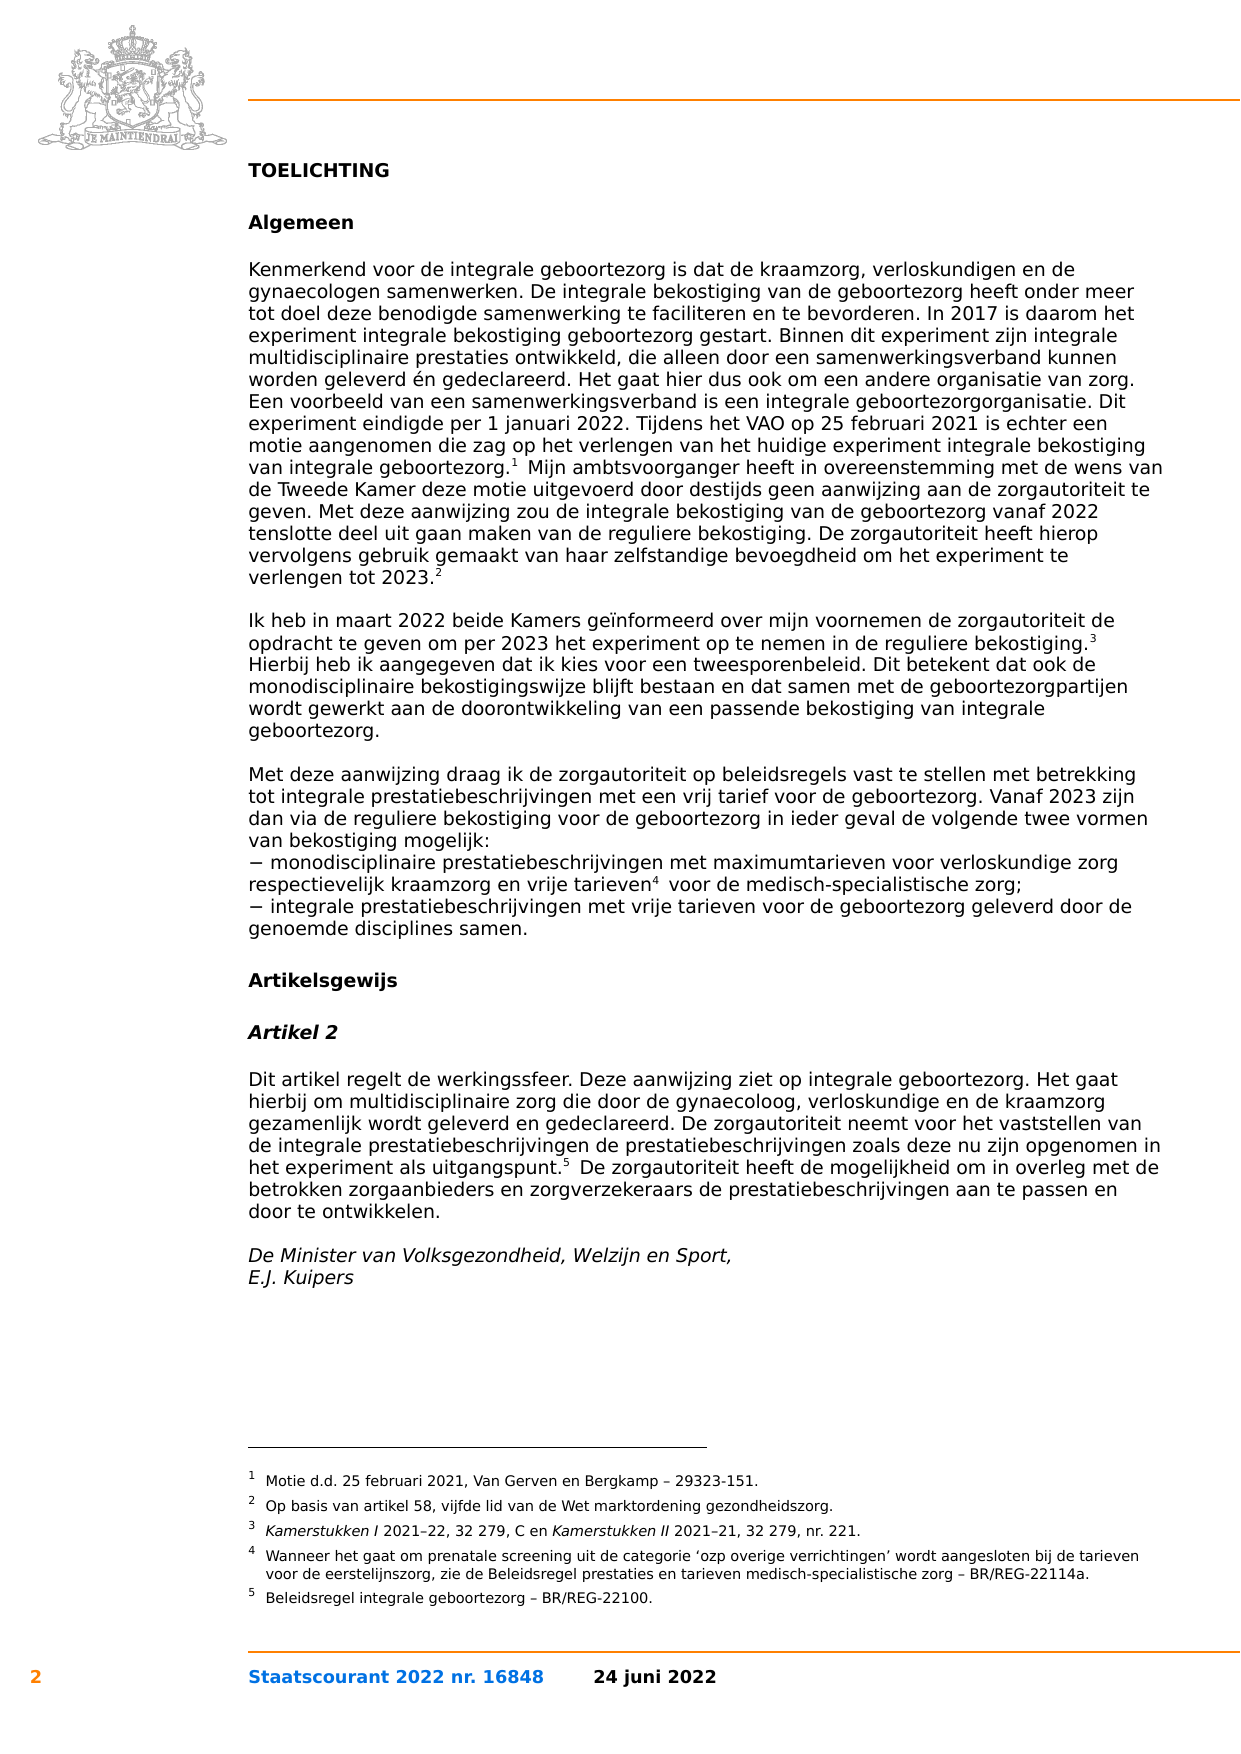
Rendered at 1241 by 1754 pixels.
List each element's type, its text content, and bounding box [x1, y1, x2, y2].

text − integrale prestatiebeschrijvingen met vrije tarieven voor de geboortezorg geleverd door de genoemde disciplines samen. [248, 896, 1163, 940]
text Kenmerkend voor de integrale geboortezorg is dat de kraamzorg, verloskundigen en de gynaecologen samenwerken. De integrale bekostiging van de geboortezorg heeft onder meer tot doel deze benodigde samenwerking te faciliteren en te bevorderen. In 2017 is daarom het experiment integrale bekostiging geboortezorg gestart. Binnen dit experiment zijn integrale multidisciplinaire prestaties ontwikkeld, die alleen door een samenwerkingsverband kunnen worden geleverd én gedeclareerd. Het gaat hier dus ook om een andere organisatie van zorg. Een voorbeeld van een samenwerkingsverband is een integrale geboortezorgorganisatie. Dit experiment eindigde per 1 januari 2022. Tijdens het VAO op 25 februari 2021 is echter een motie aangenomen die zag op het verlengen van het huidige experiment integrale bekostiging van integrale geboortezorg. Mijn ambtsvoorganger heeft in overeenstemming met de wens van de Tweede Kamer deze motie uitgevoerd door destijds geen aanwijzing aan de zorgautoriteit te geven. Met deze aanwijzing zou de integrale bekostiging van de geboortezorg vanaf 2022 tenslotte deel uit gaan maken van de reguliere bekostiging. De zorgautoriteit heeft hierop vervolgens gebruik gemaakt van haar zelfstandige bevoegdheid om het experiment te verlengen tot 2023. [248, 259, 1163, 588]
text − monodisciplinaire prestatiebeschrijvingen met maximumtarieven voor verloskundige zorg respectievelijk kraamzorg en vrije tarieven voor de medisch-specialistische zorg; [248, 852, 1163, 896]
text Met deze aanwijzing draag ik de zorgautoriteit op beleidsregels vast te stellen met betrekking tot integrale prestatiebeschrijvingen met een vrij tarief voor de geboortezorg. Vanaf 2023 zijn dan via de reguliere bekostiging voor de geboortezorg in ieder geval de volgende twee vormen van bekostiging mogelijk: [248, 764, 1163, 852]
subtitle TOELICHTING [248, 160, 1163, 182]
subtitle Artikelsgewijs [248, 970, 1163, 992]
text Wanneer het gaat om prenatale screening uit de categorie ‘ozp overige verrichtingen’ wordt aangesloten bij de tarieven voor de eerstelijnszorg, zie de Beleidsregel prestaties en tarieven medisch-specialistische zorg – BR/REG-22114a. [248, 1544, 1163, 1583]
subtitle Algemeen [248, 212, 1163, 234]
text Dit artikel regelt de werkingssfeer. Deze aanwijzing ziet op integrale geboortezorg. Het gaat hierbij om multidisciplinaire zorg die door de gynaecoloog, verloskundige en de kraamzorg gezamenlijk wordt geleverd en gedeclareerd. De zorgautoriteit neemt voor het vaststellen van de integrale prestatiebeschrijvingen de prestatiebeschrijvingen zoals deze nu zijn opgenomen in het experiment als uitgangspunt. De zorgautoriteit heeft de mogelijkheid om in overleg met de betrokken zorgaanbieders en zorgverzekeraars de prestatiebeschrijvingen aan te passen en door te ontwikkelen. [248, 1069, 1163, 1223]
subtitle Artikel 2 [248, 1022, 1163, 1044]
text Motie d.d. 25 februari 2021, Van Gerven en Bergkamp – 29323-151. [248, 1469, 1163, 1491]
text Beleidsregel integrale geboortezorg – BR/REG-22100. [248, 1586, 1163, 1608]
text De Minister van Volksgezondheid, Welzijn en Sport, E.J. Kuipers [248, 1245, 1163, 1289]
text Ik heb in maart 2022 beide Kamers geïnformeerd over mijn voornemen de zorgautoriteit de opdracht te geven om per 2023 het experiment op te nemen in de reguliere bekostiging. Hierbij heb ik aangegeven dat ik kies voor een tweesporenbeleid. Dit betekent dat ook de monodisciplinaire bekostigingswijze blijft bestaan en dat samen met de geboortezorgpartijen wordt gewerkt aan de doorontwikkeling van een passende bekostiging van integrale geboortezorg. [248, 610, 1163, 742]
text Kamerstukken I 2021–22, 32 279, C en Kamerstukken II 2021–21, 32 279, nr. 221. [248, 1519, 1163, 1541]
picture [38, 25, 227, 150]
text Op basis van artikel 58, vijfde lid van de Wet marktordening gezondheidszorg. [248, 1494, 1163, 1516]
